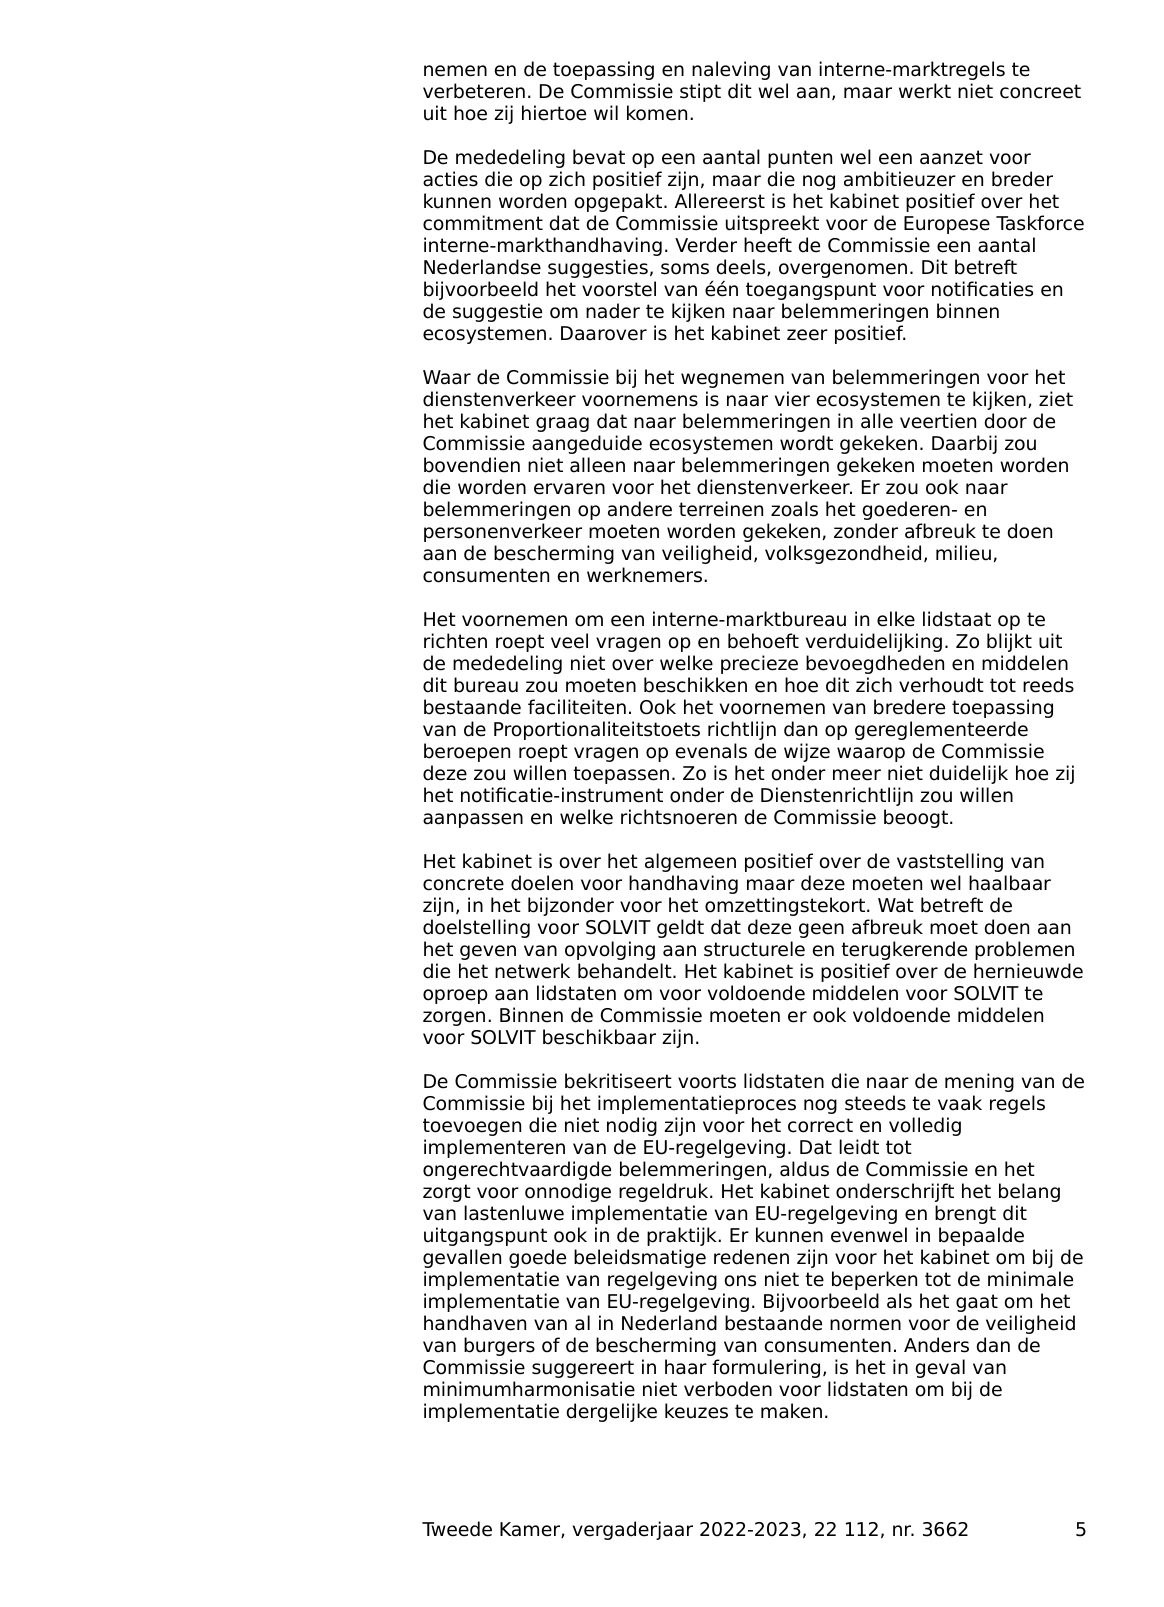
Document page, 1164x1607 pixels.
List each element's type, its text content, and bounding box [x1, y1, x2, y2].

text Het voornemen om een interne-marktbureau in elke lidstaat op te richten roept veel vragen op en behoeft verduidelijking. Zo blijkt uit de mededeling niet over welke precieze bevoegdheden en middelen dit bureau zou moeten beschikken en hoe dit zich verhoudt tot reeds bestaande faciliteiten. Ook het voornemen van bredere toepassing van de Proportionaliteitstoets richtlijn dan op gereglementeerde beroepen roept vragen op evenals de wijze waarop de Commissie deze zou willen toepassen. Zo is het onder meer niet duidelijk hoe zij het notificatie-instrument onder de Dienstenrichtlijn zou willen aanpassen en welke richtsnoeren de Commissie beoogt. [422, 609, 1087, 829]
text Waar de Commissie bij het wegnemen van belemmeringen voor het dienstenverkeer voornemens is naar vier ecosystemen te kijken, ziet het kabinet graag dat naar belemmeringen in alle veertien door de Commissie aangeduide ecosystemen wordt gekeken. Daarbij zou bovendien niet alleen naar belemmeringen gekeken moeten worden die worden ervaren voor het dienstenverkeer. Er zou ook naar belemmeringen op andere terreinen zoals het goederen- en personenverkeer moeten worden gekeken, zonder afbreuk te doen aan de bescherming van veiligheid, volksgezondheid, milieu, consumenten en werknemers. [422, 367, 1087, 587]
text De Commissie bekritiseert voorts lidstaten die naar de mening van de Commissie bij het implementatieproces nog steeds te vaak regels toevoegen die niet nodig zijn voor het correct en volledig implementeren van de EU-regelgeving. Dat leidt tot ongerechtvaardigde belemmeringen, aldus de Commissie en het zorgt voor onnodige regeldruk. Het kabinet onderschrijft het belang van lastenluwe implementatie van EU-regelgeving en brengt dit uitgangspunt ook in de praktijk. Er kunnen evenwel in bepaalde gevallen goede beleidsmatige redenen zijn voor het kabinet om bij de implementatie van regelgeving ons niet te beperken tot de minimale implementatie van EU-regelgeving. Bijvoorbeeld als het gaat om het handhaven van al in Nederland bestaande normen voor de veiligheid van burgers of de bescherming van consumenten. Anders dan de Commissie suggereert in haar formulering, is het in geval van minimumharmonisatie niet verboden voor lidstaten om bij de implementatie dergelijke keuzes te maken. [422, 1071, 1087, 1423]
text Het kabinet is over het algemeen positief over de vaststelling van concrete doelen voor handhaving maar deze moeten wel haalbaar zijn, in het bijzonder voor het omzettingstekort. Wat betreft de doelstelling voor SOLVIT geldt dat deze geen afbreuk moet doen aan het geven van opvolging aan structurele en terugkerende problemen die het netwerk behandelt. Het kabinet is positief over de hernieuwde oproep aan lidstaten om voor voldoende middelen voor SOLVIT te zorgen. Binnen de Commissie moeten er ook voldoende middelen voor SOLVIT beschikbaar zijn. [422, 851, 1087, 1049]
text nemen en de toepassing en naleving van interne-marktregels te verbeteren. De Commissie stipt dit wel aan, maar werkt niet concreet uit hoe zij hiertoe wil komen. [422, 59, 1087, 125]
text De mededeling bevat op een aantal punten wel een aanzet voor acties die op zich positief zijn, maar die nog ambitieuzer en breder kunnen worden opgepakt. Allereerst is het kabinet positief over het commitment dat de Commissie uitspreekt voor de Europese Taskforce interne-markthandhaving. Verder heeft de Commissie een aantal Nederlandse suggesties, soms deels, overgenomen. Dit betreft bijvoorbeeld het voorstel van één toegangspunt voor notificaties en de suggestie om nader te kijken naar belemmeringen binnen ecosystemen. Daarover is het kabinet zeer positief. [422, 147, 1087, 345]
